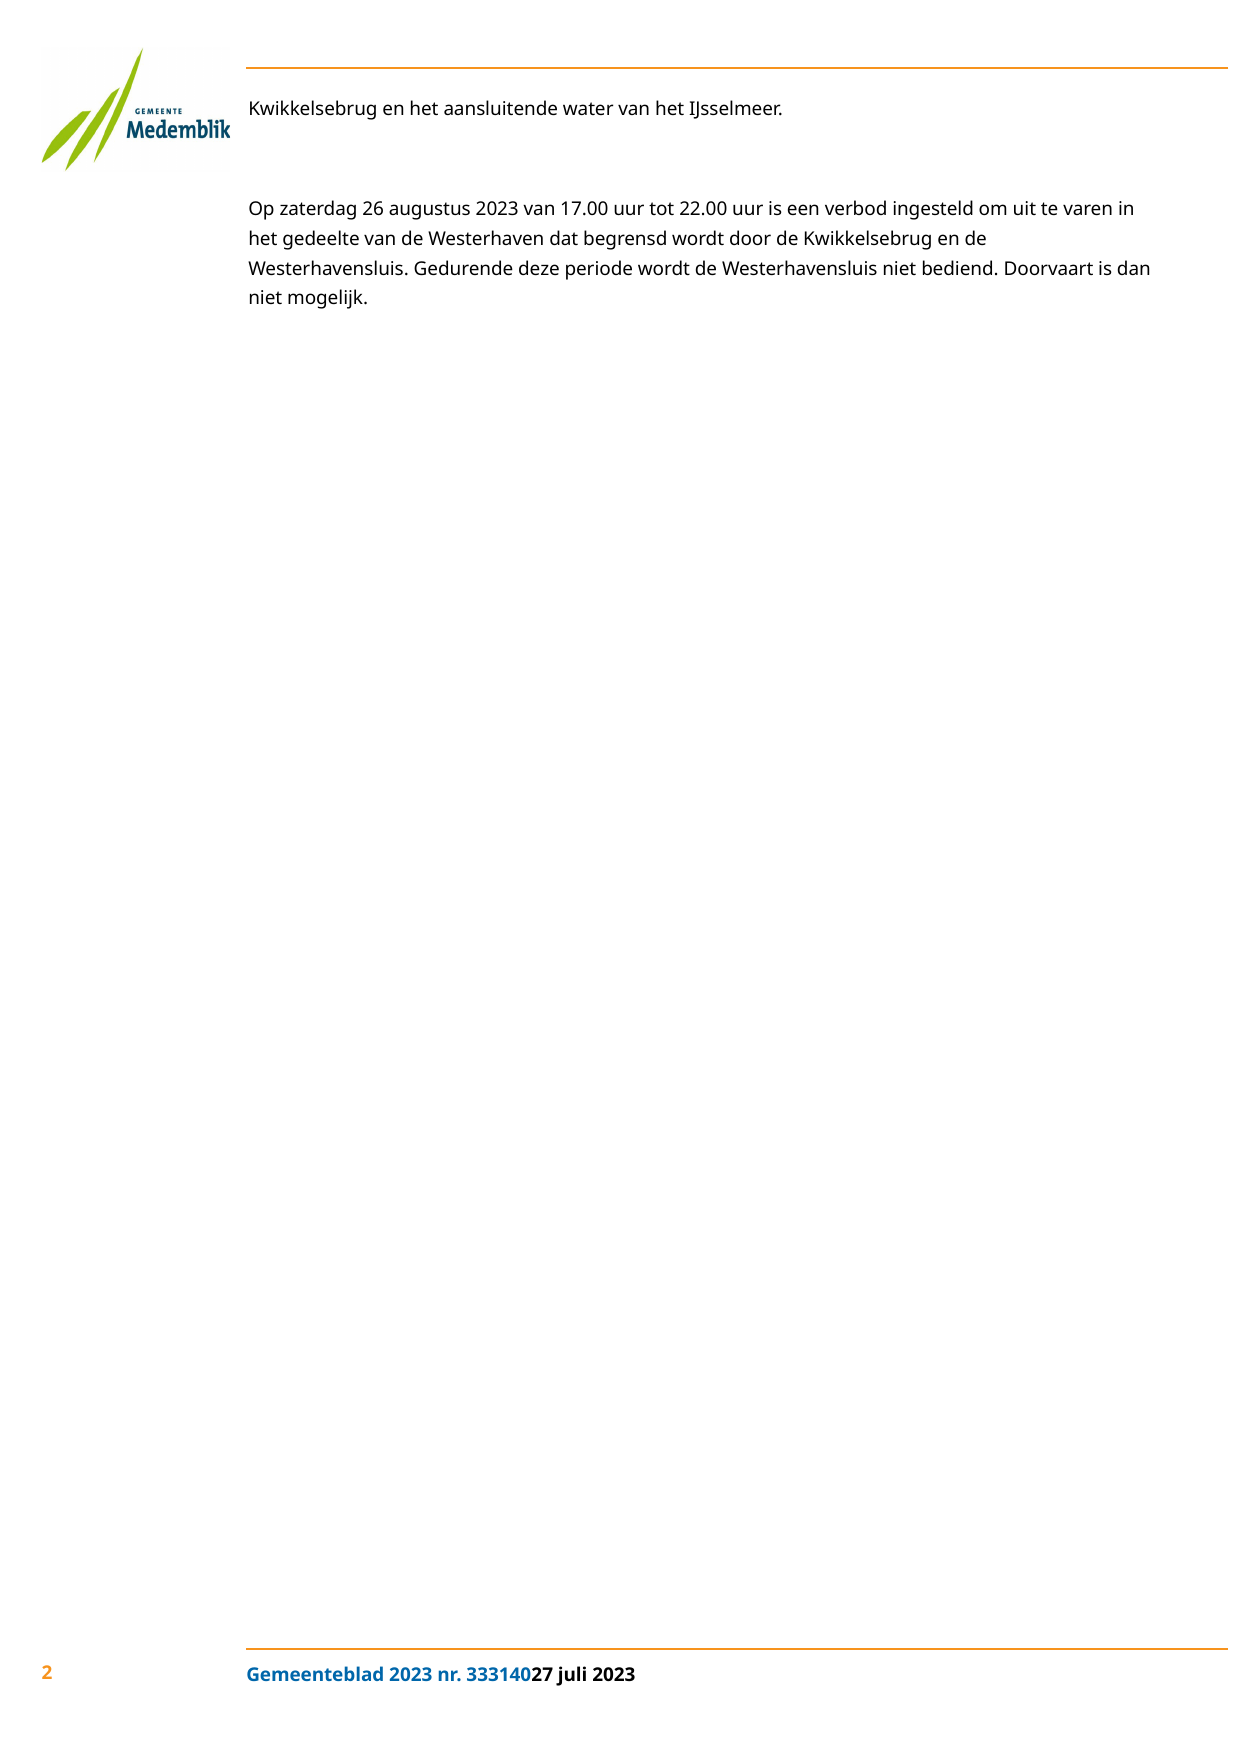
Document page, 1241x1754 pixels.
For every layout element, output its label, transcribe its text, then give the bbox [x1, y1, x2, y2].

text Op zaterdag 26 augustus 2023 van 17.00 uur tot 22.00 uur is een verbod ingesteld om uit te varen in het gedeelte van de Westerhaven dat begrensd wordt door de Kwikkelsebrug en de Westerhavensluis. Gedurende deze periode wordt de Westerhavensluis niet bediend. Doorvaart is dan niet mogelijk. [248, 196, 1152, 310]
picture [41, 47, 231, 172]
text Kwikkelsebrug en het aansluitende water van het IJsselmeer. [248, 95, 1152, 121]
